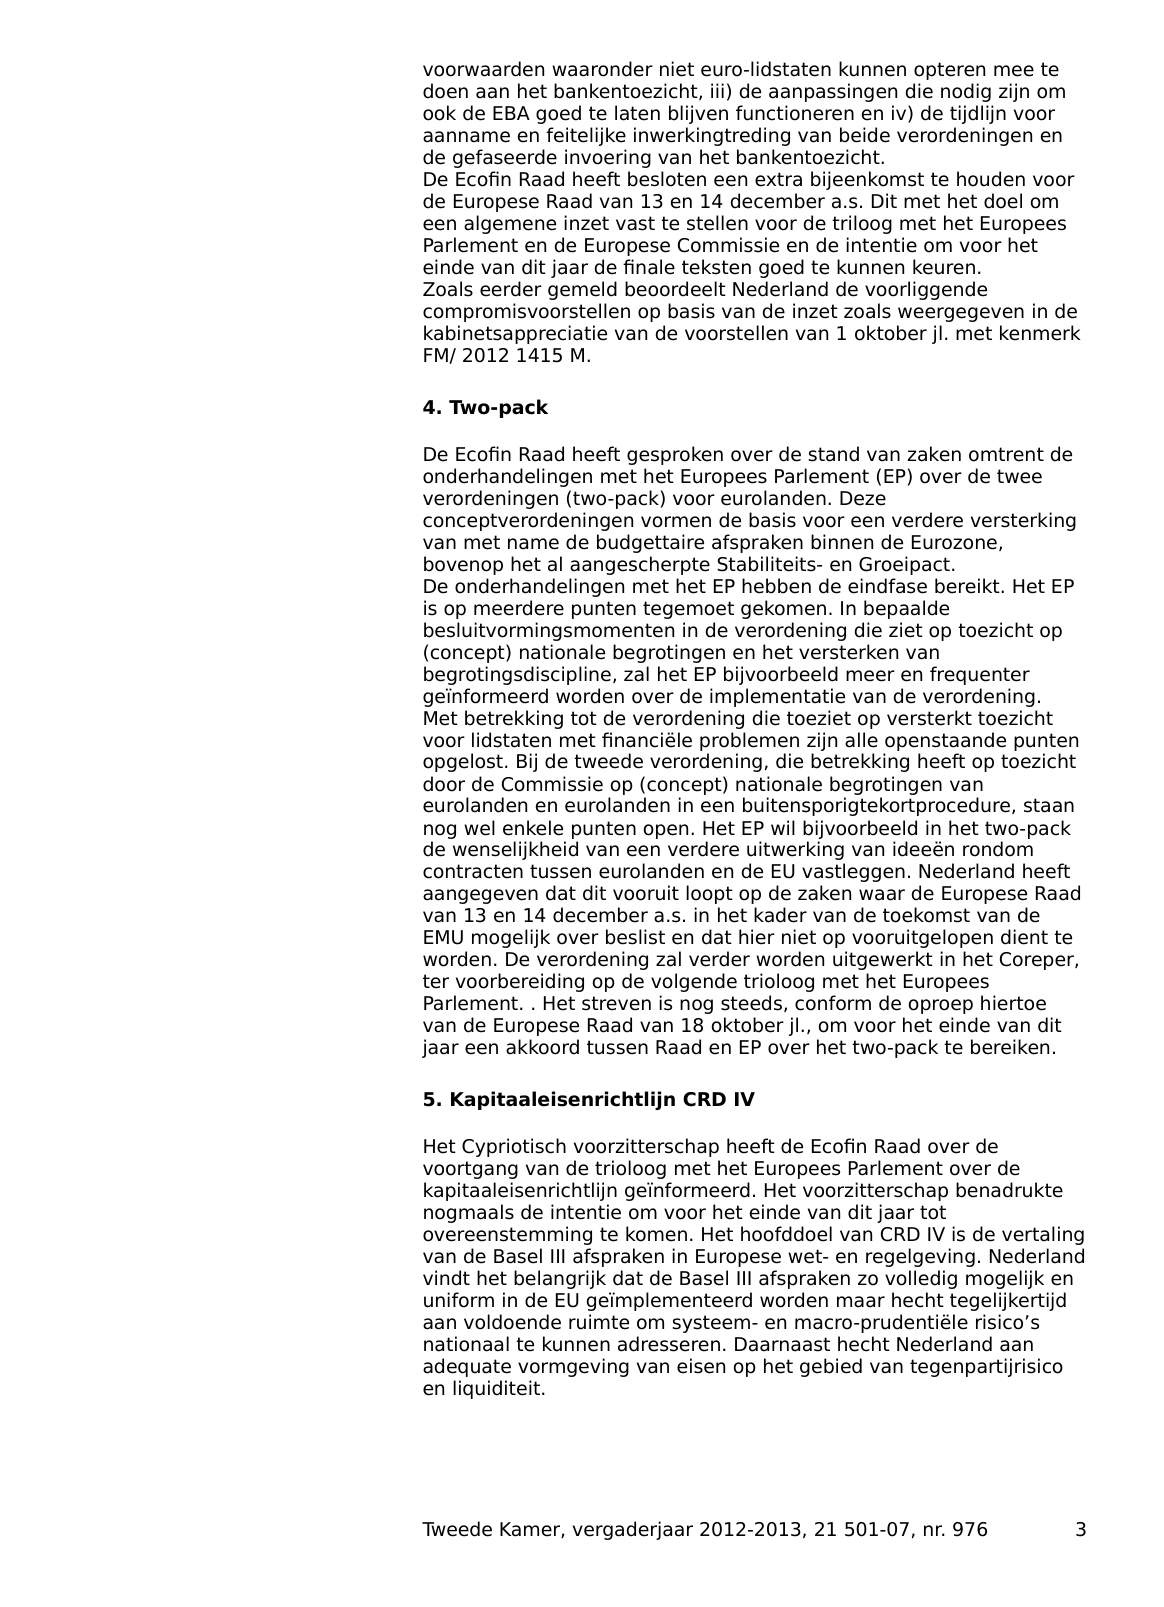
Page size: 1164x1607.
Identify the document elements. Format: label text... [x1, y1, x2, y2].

text De Ecofin Raad heeft besloten een extra bijeenkomst te houden voor de Europese Raad van 13 en 14 december a.s. Dit met het doel om een algemene inzet vast te stellen voor de triloog met het Europees Parlement en de Europese Commissie en de intentie om voor het einde van dit jaar de finale teksten goed te kunnen keuren. [422, 169, 1087, 279]
text Met betrekking tot de verordening die toeziet op versterkt toezicht voor lidstaten met financiële problemen zijn alle openstaande punten opgelost. Bij de tweede verordening, die betrekking heeft op toezicht door de Commissie op (concept) nationale begrotingen van eurolanden en eurolanden in een buitensporigtekortprocedure, staan nog wel enkele punten open. Het EP wil bijvoorbeeld in het two-pack de wenselijkheid van een verdere uitwerking van ideeën rondom contracten tussen eurolanden en de EU vastleggen. Nederland heeft aangegeven dat dit vooruit loopt op de zaken waar de Europese Raad van 13 en 14 december a.s. in het kader van de toekomst van de EMU mogelijk over beslist en dat hier niet op vooruitgelopen dient te worden. De verordening zal verder worden uitgewerkt in het Coreper, ter voorbereiding op de volgende trioloog met het Europees Parlement. . Het streven is nog steeds, conform de oproep hiertoe van de Europese Raad van 18 oktober jl., om voor het einde van dit jaar een akkoord tussen Raad en EP over het two-pack te bereiken. [422, 707, 1087, 1059]
text De Ecofin Raad heeft gesproken over de stand van zaken omtrent de onderhandelingen met het Europees Parlement (EP) over de twee verordeningen (two-pack) voor eurolanden. Deze conceptverordeningen vormen de basis voor een verdere versterking van met name de budgettaire afspraken binnen de Eurozone, bovenop het al aangescherpte Stabiliteits- en Groeipact. [422, 444, 1087, 576]
subtitle 4. Two-pack [422, 397, 1087, 419]
text Zoals eerder gemeld beoordeelt Nederland de voorliggende compromisvoorstellen op basis van de inzet zoals weergegeven in de kabinetsappreciatie van de voorstellen van 1 oktober jl. met kenmerk FM/ 2012 1415 M. [422, 279, 1087, 367]
text Het Cypriotisch voorzitterschap heeft de Ecofin Raad over de voortgang van de trioloog met het Europees Parlement over de kapitaaleisenrichtlijn geïnformeerd. Het voorzitterschap benadrukte nogmaals de intentie om voor het einde van dit jaar tot overeenstemming te komen. Het hoofddoel van CRD IV is de vertaling van de Basel III afspraken in Europese wet- en regelgeving. Nederland vindt het belangrijk dat de Basel III afspraken zo volledig mogelijk en uniform in de EU geïmplementeerd worden maar hecht tegelijkertijd aan voldoende ruimte om systeem- en macro-prudentiële risico’s nationaal te kunnen adresseren. Daarnaast hecht Nederland aan adequate vormgeving van eisen op het gebied van tegenpartijrisico en liquiditeit. [422, 1136, 1087, 1400]
text voorwaarden waaronder niet euro-lidstaten kunnen opteren mee te doen aan het bankentoezicht, iii) de aanpassingen die nodig zijn om ook de EBA goed te laten blijven functioneren en iv) de tijdlijn voor aanname en feitelijke inwerkingtreding van beide verordeningen en de gefaseerde invoering van het bankentoezicht. [422, 59, 1087, 169]
text De onderhandelingen met het EP hebben de eindfase bereikt. Het EP is op meerdere punten tegemoet gekomen. In bepaalde besluitvormingsmomenten in de verordening die ziet op toezicht op (concept) nationale begrotingen en het versterken van begrotingsdiscipline, zal het EP bijvoorbeeld meer en frequenter geïnformeerd worden over de implementatie van de verordening. [422, 576, 1087, 707]
subtitle 5. Kapitaaleisenrichtlijn CRD IV [422, 1089, 1087, 1111]
